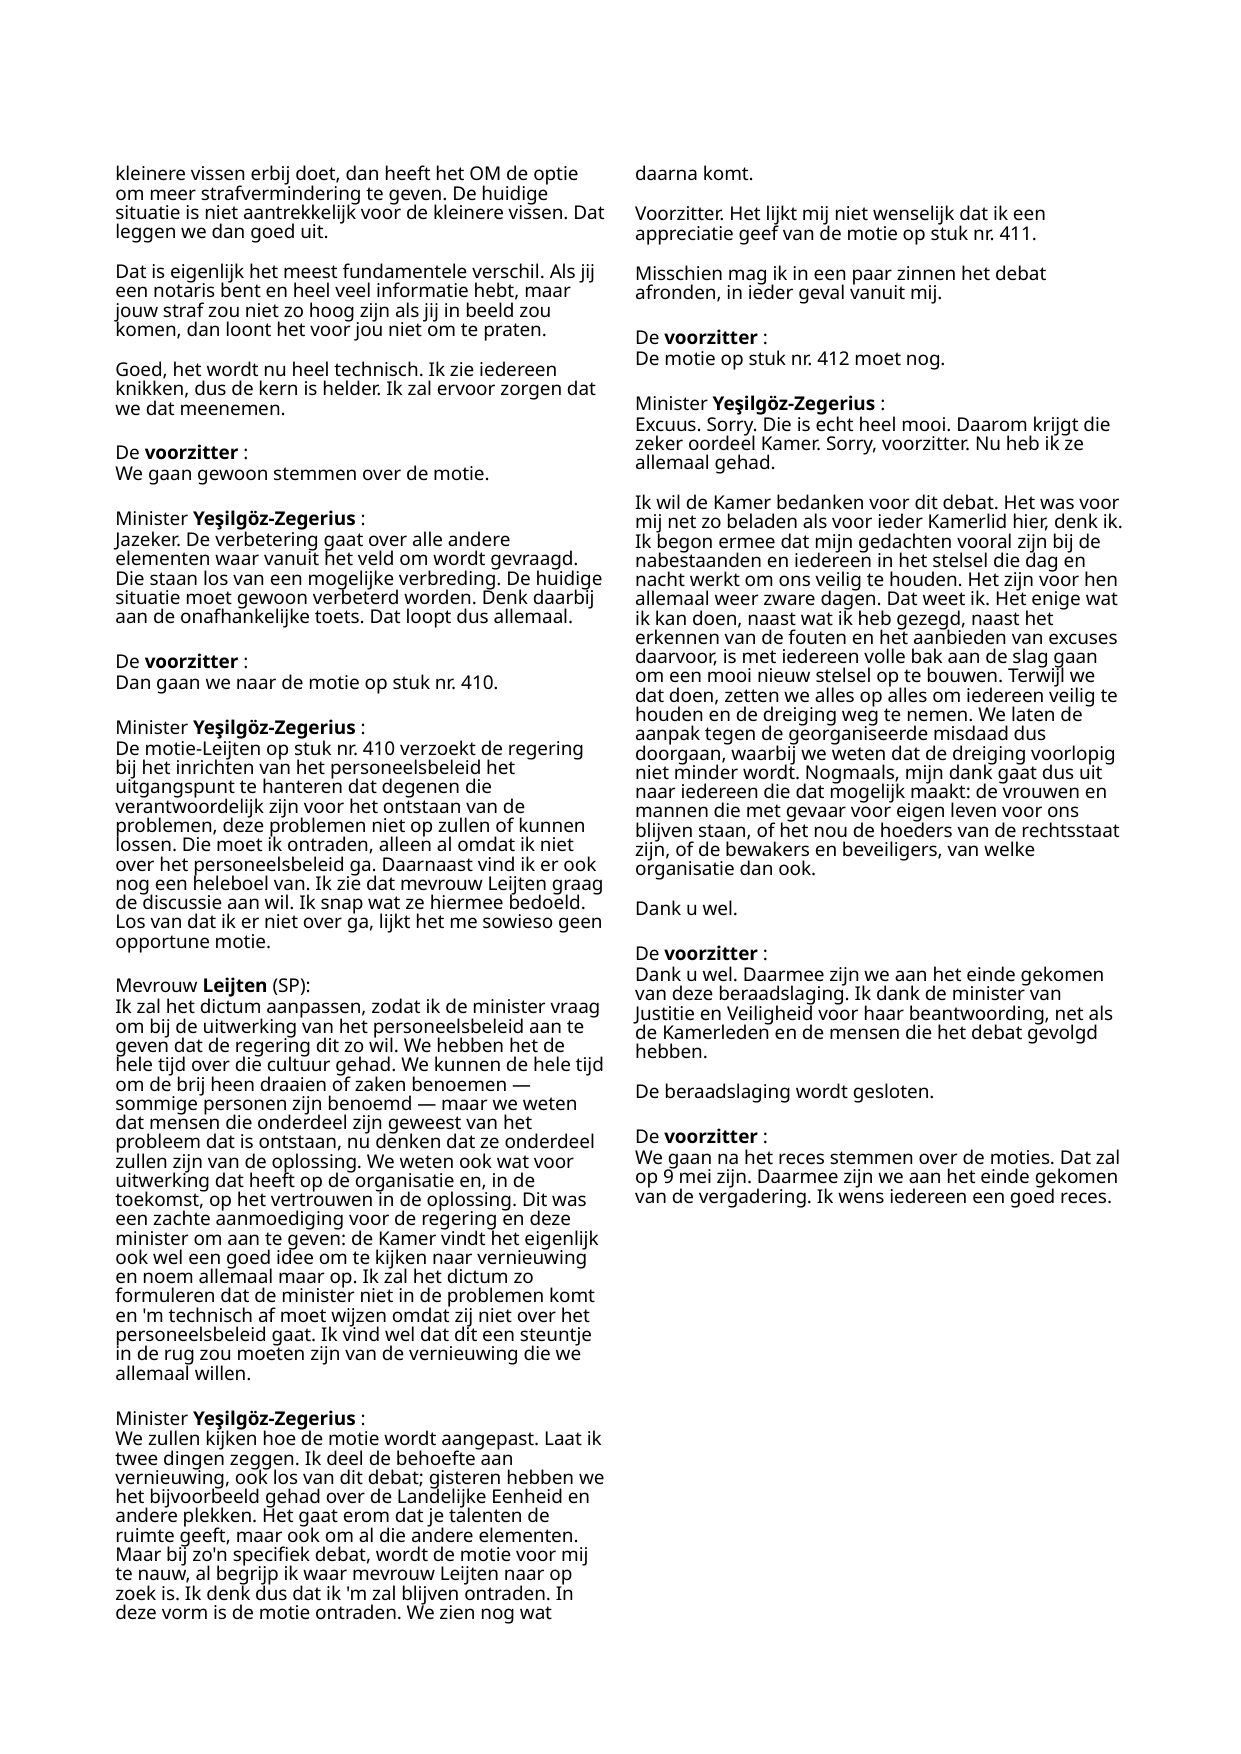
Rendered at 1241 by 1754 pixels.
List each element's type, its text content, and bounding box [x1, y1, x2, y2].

text Minister Yeşilgöz-Zegerius : [115, 505, 605, 531]
text We gaan gewoon stemmen over de motie. [115, 465, 605, 484]
text Dan gaan we naar de motie op stuk nr. 410. [115, 674, 605, 693]
text De motie-Leijten op stuk nr. 410 verzoekt de regering bij het inrichten van het personeelsbeleid het uitgangspunt te hanteren dat degenen die verantwoordelijk zijn voor het ontstaan van de problemen, deze problemen niet op zullen of kunnen lossen. Die moet ik ontraden, alleen al omdat ik niet over het personeelsbeleid ga. Daarnaast vind ik er ook nog een heleboel van. Ik zie dat mevrouw Leijten graag de discussie aan wil. Ik snap wat ze hiermee bedoeld. Los van dat ik er niet over ga, lijkt het me sowieso geen opportune motie. [115, 740, 605, 952]
text De voorzitter : [635, 324, 1125, 350]
text De voorzitter : [115, 648, 605, 674]
text Mevrouw Leijten (SP): [115, 973, 605, 998]
text De voorzitter : [115, 439, 605, 465]
text Dank u wel. Daarmee zijn we aan het einde gekomen van deze beraadslaging. Ik dank de minister van Justitie en Veiligheid voor haar beantwoording, net als de Kamerleden en de mensen die het debat gevolgd hebben. [635, 966, 1125, 1062]
text De voorzitter : [635, 940, 1125, 966]
text Jazeker. De verbetering gaat over alle andere elementen waar vanuit het veld om wordt gevraagd. Die staan los van een mogelijke verbreding. De huidige situatie moet gewoon verbeterd worden. Denk daarbij aan de onafhankelijke toets. Dat loopt dus allemaal. [115, 531, 605, 627]
text Ik wil de Kamer bedanken voor dit debat. Het was voor mij net zo beladen als voor ieder Kamerlid hier, denk ik. Ik begon ermee dat mijn gedachten vooral zijn bij de nabestaanden en iedereen in het stelsel die dag en nacht werkt om ons veilig te houden. Het zijn voor hen allemaal weer zware dagen. Dat weet ik. Het enige wat ik kan doen, naast wat ik heb gezegd, naast het erkennen van de fouten en het aanbieden van excuses daarvoor, is met iedereen volle bak aan de slag gaan om een mooi nieuw stelsel op te bouwen. Terwijl we dat doen, zetten we alles op alles om iedereen veilig te houden en de dreiging weg te nemen. We laten de aanpak tegen de georganiseerde misdaad dus doorgaan, waarbij we weten dat de dreiging voorlopig niet minder wordt. Nogmaals, mijn dank gaat dus uit naar iedereen die dat mogelijk maakt: de vrouwen en mannen die met gevaar voor eigen leven voor ons blijven staan, of het nou de hoeders van de rechtsstaat zijn, of de bewakers en beveiligers, van welke organisatie dan ook. [635, 494, 1125, 879]
text Dank u wel. [635, 900, 1125, 919]
text We gaan na het reces stemmen over de moties. Dat zal op 9 mei zijn. Daarmee zijn we aan het einde gekomen van de vergadering. Ik wens iedereen een goed reces. [635, 1149, 1125, 1207]
text We zullen kijken hoe de motie wordt aangepast. Laat ik twee dingen zeggen. Ik deel de behoefte aan vernieuwing, ook los van dit debat; gisteren hebben we het bijvoorbeeld gehad over de Landelijke Eenheid en andere plekken. Het gaat erom dat je talenten de ruimte geeft, maar ook om al die andere elementen. Maar bij zo'n specifiek debat, wordt de motie voor mij te nauw, al begrijp ik waar mevrouw Leijten naar op zoek is. Ik denk dus dat ik 'm zal blijven ontraden. In deze vorm is de motie ontraden. We zien nog wat [115, 1430, 605, 1623]
text Minister Yeşilgöz-Zegerius : [635, 390, 1125, 416]
text Goed, het wordt nu heel technisch. Ik zie iedereen knikken, dus de kern is helder. Ik zal ervoor zorgen dat we dat meenemen. [115, 361, 605, 419]
text De voorzitter : [635, 1123, 1125, 1149]
text De motie op stuk nr. 412 moet nog. [635, 350, 1125, 369]
text daarna komt. [635, 165, 1125, 184]
text Voorzitter. Het lijkt mij niet wenselijk dat ik een appreciatie geef van de motie op stuk nr. 411. [635, 205, 1125, 244]
text Misschien mag ik in een paar zinnen het debat afronden, in ieder geval vanuit mij. [635, 264, 1125, 303]
text kleinere vissen erbij doet, dan heeft het OM de optie om meer strafvermindering te geven. De huidige situatie is niet aantrekkelijk voor de kleinere vissen. Dat leggen we dan goed uit. [115, 165, 605, 242]
text Ik zal het dictum aanpassen, zodat ik de minister vraag om bij de uitwerking van het personeelsbeleid aan te geven dat de regering dit zo wil. We hebben het de hele tijd over die cultuur gehad. We kunnen de hele tijd om de brij heen draaien of zaken benoemen — sommige personen zijn benoemd — maar we weten dat mensen die onderdeel zijn geweest van het probleem dat is ontstaan, nu denken dat ze onderdeel zullen zijn van de oplossing. We weten ook wat voor uitwerking dat heeft op de organisatie en, in de toekomst, op het vertrouwen in de oplossing. Dit was een zachte aanmoediging voor de regering en deze minister om aan te geven: de Kamer vindt het eigenlijk ook wel een goed idee om te kijken naar vernieuwing en noem allemaal maar op. Ik zal het dictum zo formuleren dat de minister niet in de problemen komt en 'm technisch af moet wijzen omdat zij niet over het personeelsbeleid gaat. Ik vind wel dat dit een steuntje in de rug zou moeten zijn van de vernieuwing die we allemaal willen. [115, 998, 605, 1384]
text Dat is eigenlijk het meest fundamentele verschil. Als jij een notaris bent en heel veel informatie hebt, maar jouw straf zou niet zo hoog zijn als jij in beeld zou komen, dan loont het voor jou niet om te praten. [115, 263, 605, 340]
text Minister Yeşilgöz-Zegerius : [115, 714, 605, 740]
text De beraadslaging wordt gesloten. [635, 1083, 1125, 1102]
text Minister Yeşilgöz-Zegerius : [115, 1405, 605, 1430]
text Excuus. Sorry. Die is echt heel mooi. Daarom krijgt die zeker oordeel Kamer. Sorry, voorzitter. Nu heb ik ze allemaal gehad. [635, 416, 1125, 473]
